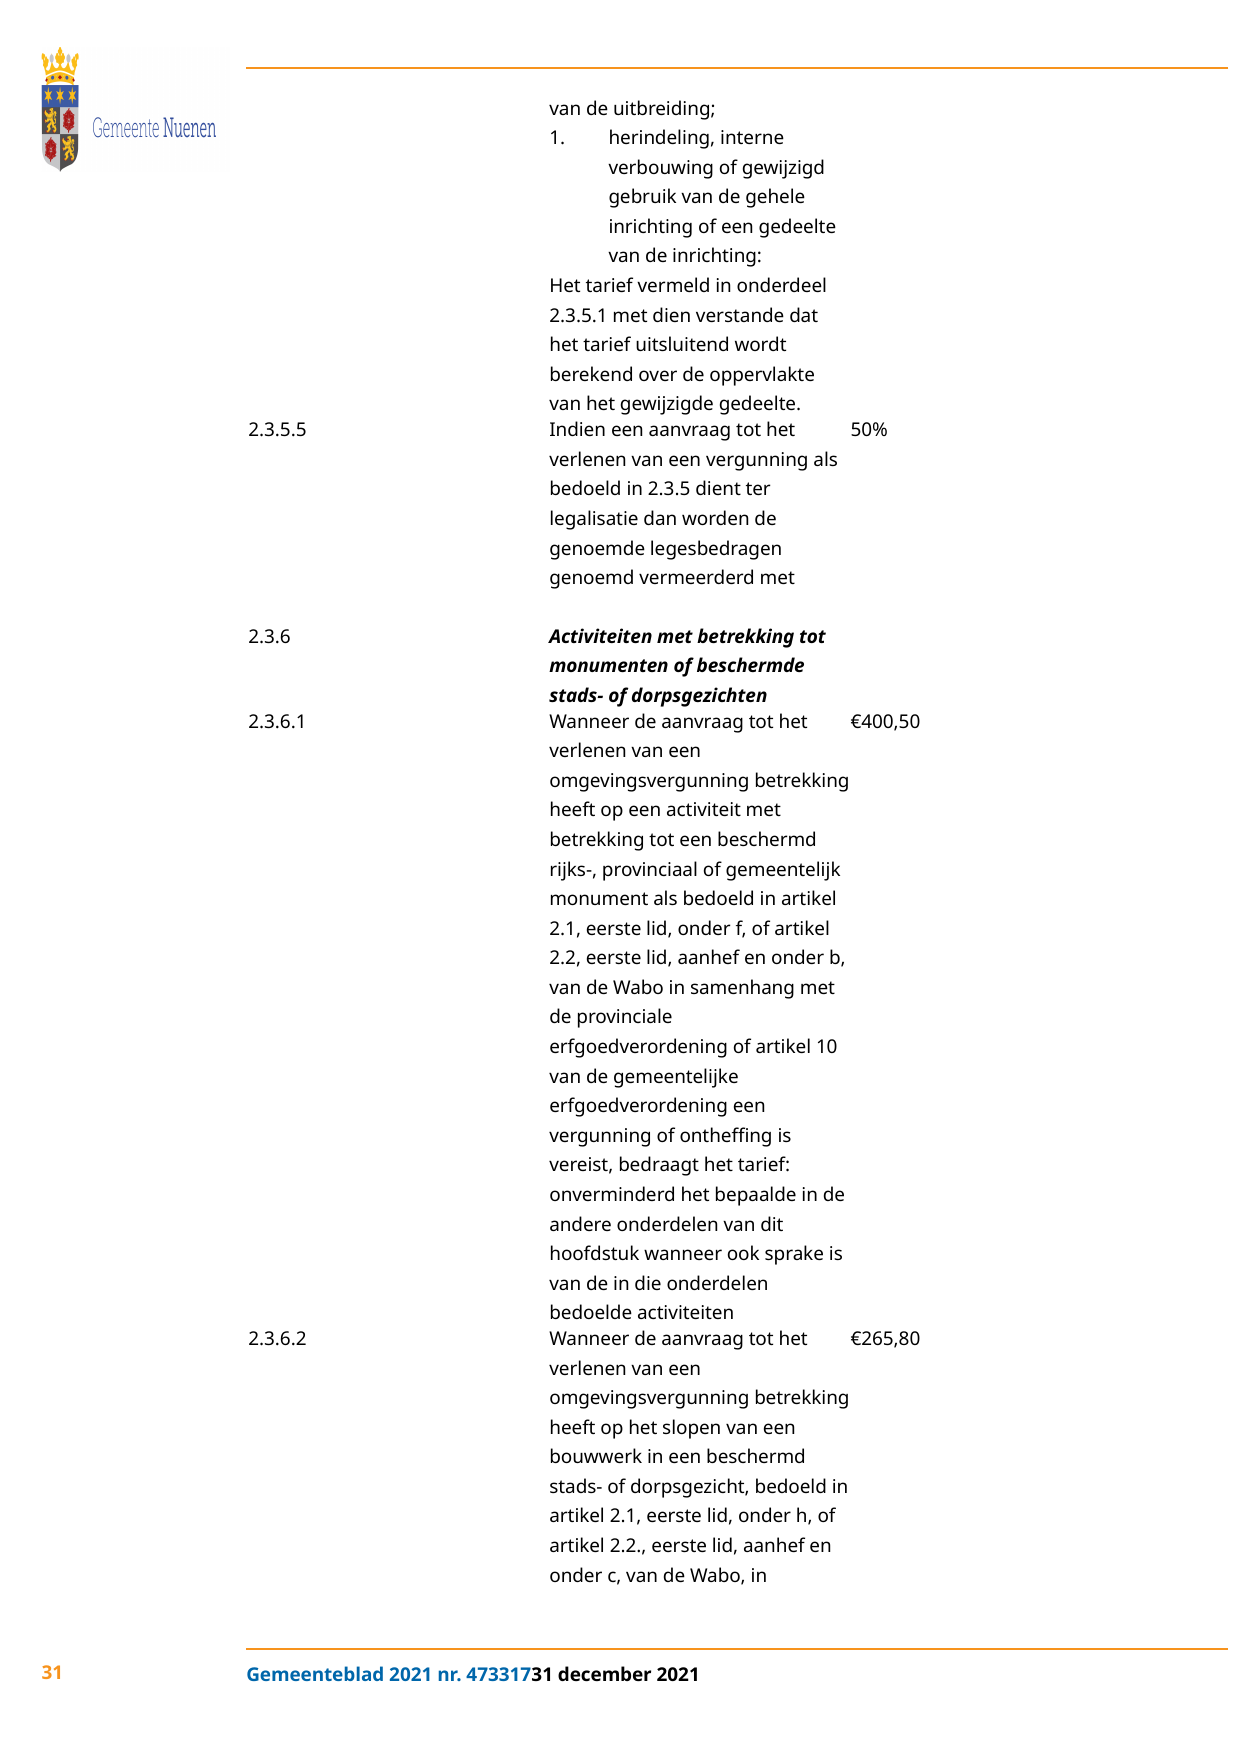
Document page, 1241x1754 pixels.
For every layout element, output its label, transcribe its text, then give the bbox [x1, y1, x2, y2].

table_cell 2.3.5.5 [248, 416, 549, 590]
table_cell 50% [850, 416, 1152, 590]
table_cell [248, 95, 549, 416]
picture [41, 47, 231, 172]
table_cell €265,80 [850, 1325, 1152, 1588]
table_cell 2.3.6.1 [248, 708, 549, 1325]
table_cell Wanneer de aanvraag tot het verlenen van een omgevingsvergunning betrekking heeft op het slopen van een bouwwerk in een beschermd stads- of dorpsgezicht, bedoeld in artikel 2.1, eerste lid, onder h, of artikel 2.2., eerste lid, aanhef en onder c, van de Wabo, in [549, 1325, 850, 1588]
table_cell Wanneer de aanvraag tot het verlenen van een omgevingsvergunning betrekking heeft op een activiteit met betrekking tot een beschermd rijks-, provinciaal of gemeentelijk monument als bedoeld in artikel 2.1, eerste lid, onder f, of artikel 2.2, eerste lid, aanhef en onder b, van de Wabo in samenhang met de provinciale erfgoedverordening of artikel 10 van de gemeentelijke erfgoedverordening een vergunning of ontheffing is vereist, bedraagt het tarief: onverminderd het bepaalde in de andere onderdelen van dit hoofdstuk wanneer ook sprake is van de in die onderdelen bedoelde activiteiten [549, 708, 850, 1325]
table_header Activiteiten met betrekking tot monumenten of beschermde stads- of dorpsgezichten [549, 623, 850, 708]
table_cell [850, 95, 1152, 416]
table_cell €400,50 [850, 708, 1152, 1325]
table_cell Indien een aanvraag tot het verlenen van een vergunning als bedoeld in 2.3.5 dient ter legalisatie dan worden de genoemde legesbedragen genoemd vermeerderd met [549, 416, 850, 590]
table_cell van de uitbreiding; herindeling, interne verbouwing of gewijzigd gebruik van de gehele inrichting of een gedeelte van de inrichting: Het tarief vermeld in onderdeel 2.3.5.1 met dien verstande dat het tarief uitsluitend wordt berekend over de oppervlakte van het gewijzigde gedeelte. [549, 95, 850, 416]
table_cell 2.3.6.2 [248, 1325, 549, 1588]
table_header 2.3.6 [248, 623, 549, 708]
table_header [850, 623, 1152, 708]
